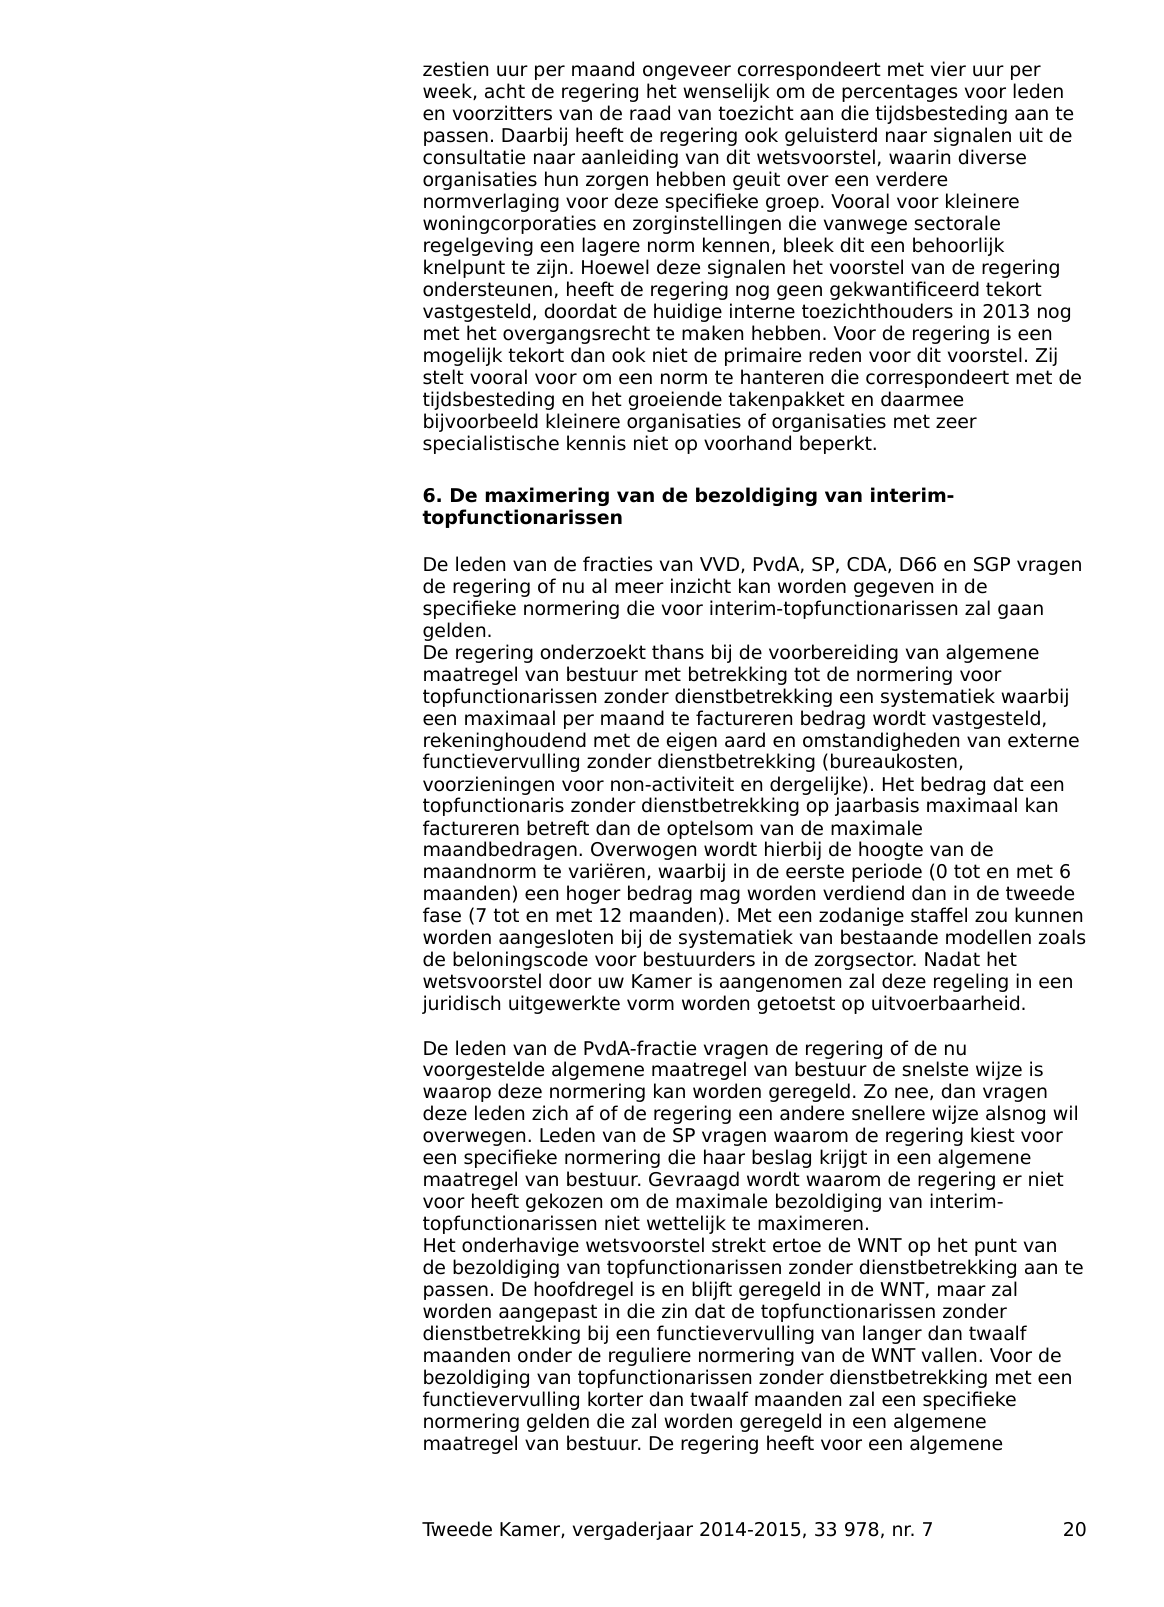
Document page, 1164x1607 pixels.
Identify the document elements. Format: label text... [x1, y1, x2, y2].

text De regering onderzoekt thans bij de voorbereiding van algemene maatregel van bestuur met betrekking tot de normering voor topfunctionarissen zonder dienstbetrekking een systematiek waarbij een maximaal per maand te factureren bedrag wordt vastgesteld, rekeninghoudend met de eigen aard en omstandigheden van externe functievervulling zonder dienstbetrekking (bureaukosten, voorzieningen voor non-activiteit en dergelijke). Het bedrag dat een topfunctionaris zonder dienstbetrekking op jaarbasis maximaal kan factureren betreft dan de optelsom van de maximale maandbedragen. Overwogen wordt hierbij de hoogte van de maandnorm te variëren, waarbij in de eerste periode (0 tot en met 6 maanden) een hoger bedrag mag worden verdiend dan in de tweede fase (7 tot en met 12 maanden). Met een zodanige staffel zou kunnen worden aangesloten bij de systematiek van bestaande modellen zoals de beloningscode voor bestuurders in de zorgsector. Nadat het wetsvoorstel door uw Kamer is aangenomen zal deze regeling in een juridisch uitgewerkte vorm worden getoetst op uitvoerbaarheid. [422, 642, 1087, 1015]
subtitle 6. De maximering van de bezoldiging van interim-topfunctionarissen [422, 485, 1087, 529]
text Het onderhavige wetsvoorstel strekt ertoe de WNT op het punt van de bezoldiging van topfunctionarissen zonder dienstbetrekking aan te passen. De hoofdregel is en blijft geregeld in de WNT, maar zal worden aangepast in die zin dat de topfunctionarissen zonder dienstbetrekking bij een functievervulling van langer dan twaalf maanden onder de reguliere normering van de WNT vallen. Voor de bezoldiging van topfunctionarissen zonder dienstbetrekking met een functievervulling korter dan twaalf maanden zal een specifieke normering gelden die zal worden geregeld in een algemene maatregel van bestuur. De regering heeft voor een algemene [422, 1235, 1087, 1455]
text De leden van de fracties van VVD, PvdA, SP, CDA, D66 en SGP vragen de regering of nu al meer inzicht kan worden gegeven in de specifieke normering die voor interim-topfunctionarissen zal gaan gelden. [422, 554, 1087, 642]
text zestien uur per maand ongeveer correspondeert met vier uur per week, acht de regering het wenselijk om de percentages voor leden en voorzitters van de raad van toezicht aan die tijdsbesteding aan te passen. Daarbij heeft de regering ook geluisterd naar signalen uit de consultatie naar aanleiding van dit wetsvoorstel, waarin diverse organisaties hun zorgen hebben geuit over een verdere normverlaging voor deze specifieke groep. Vooral voor kleinere woningcorporaties en zorginstellingen die vanwege sectorale regelgeving een lagere norm kennen, bleek dit een behoorlijk knelpunt te zijn. Hoewel deze signalen het voorstel van de regering ondersteunen, heeft de regering nog geen gekwantificeerd tekort vastgesteld, doordat de huidige interne toezichthouders in 2013 nog met het overgangsrecht te maken hebben. Voor de regering is een mogelijk tekort dan ook niet de primaire reden voor dit voorstel. Zij stelt vooral voor om een norm te hanteren die correspondeert met de tijdsbesteding en het groeiende takenpakket en daarmee bijvoorbeeld kleinere organisaties of organisaties met zeer specialistische kennis niet op voorhand beperkt. [422, 59, 1087, 455]
text De leden van de PvdA-fractie vragen de regering of de nu voorgestelde algemene maatregel van bestuur de snelste wijze is waarop deze normering kan worden geregeld. Zo nee, dan vragen deze leden zich af of de regering een andere snellere wijze alsnog wil overwegen. Leden van de SP vragen waarom de regering kiest voor een specifieke normering die haar beslag krijgt in een algemene maatregel van bestuur. Gevraagd wordt waarom de regering er niet voor heeft gekozen om de maximale bezoldiging van interim-topfunctionarissen niet wettelijk te maximeren. [422, 1037, 1087, 1235]
